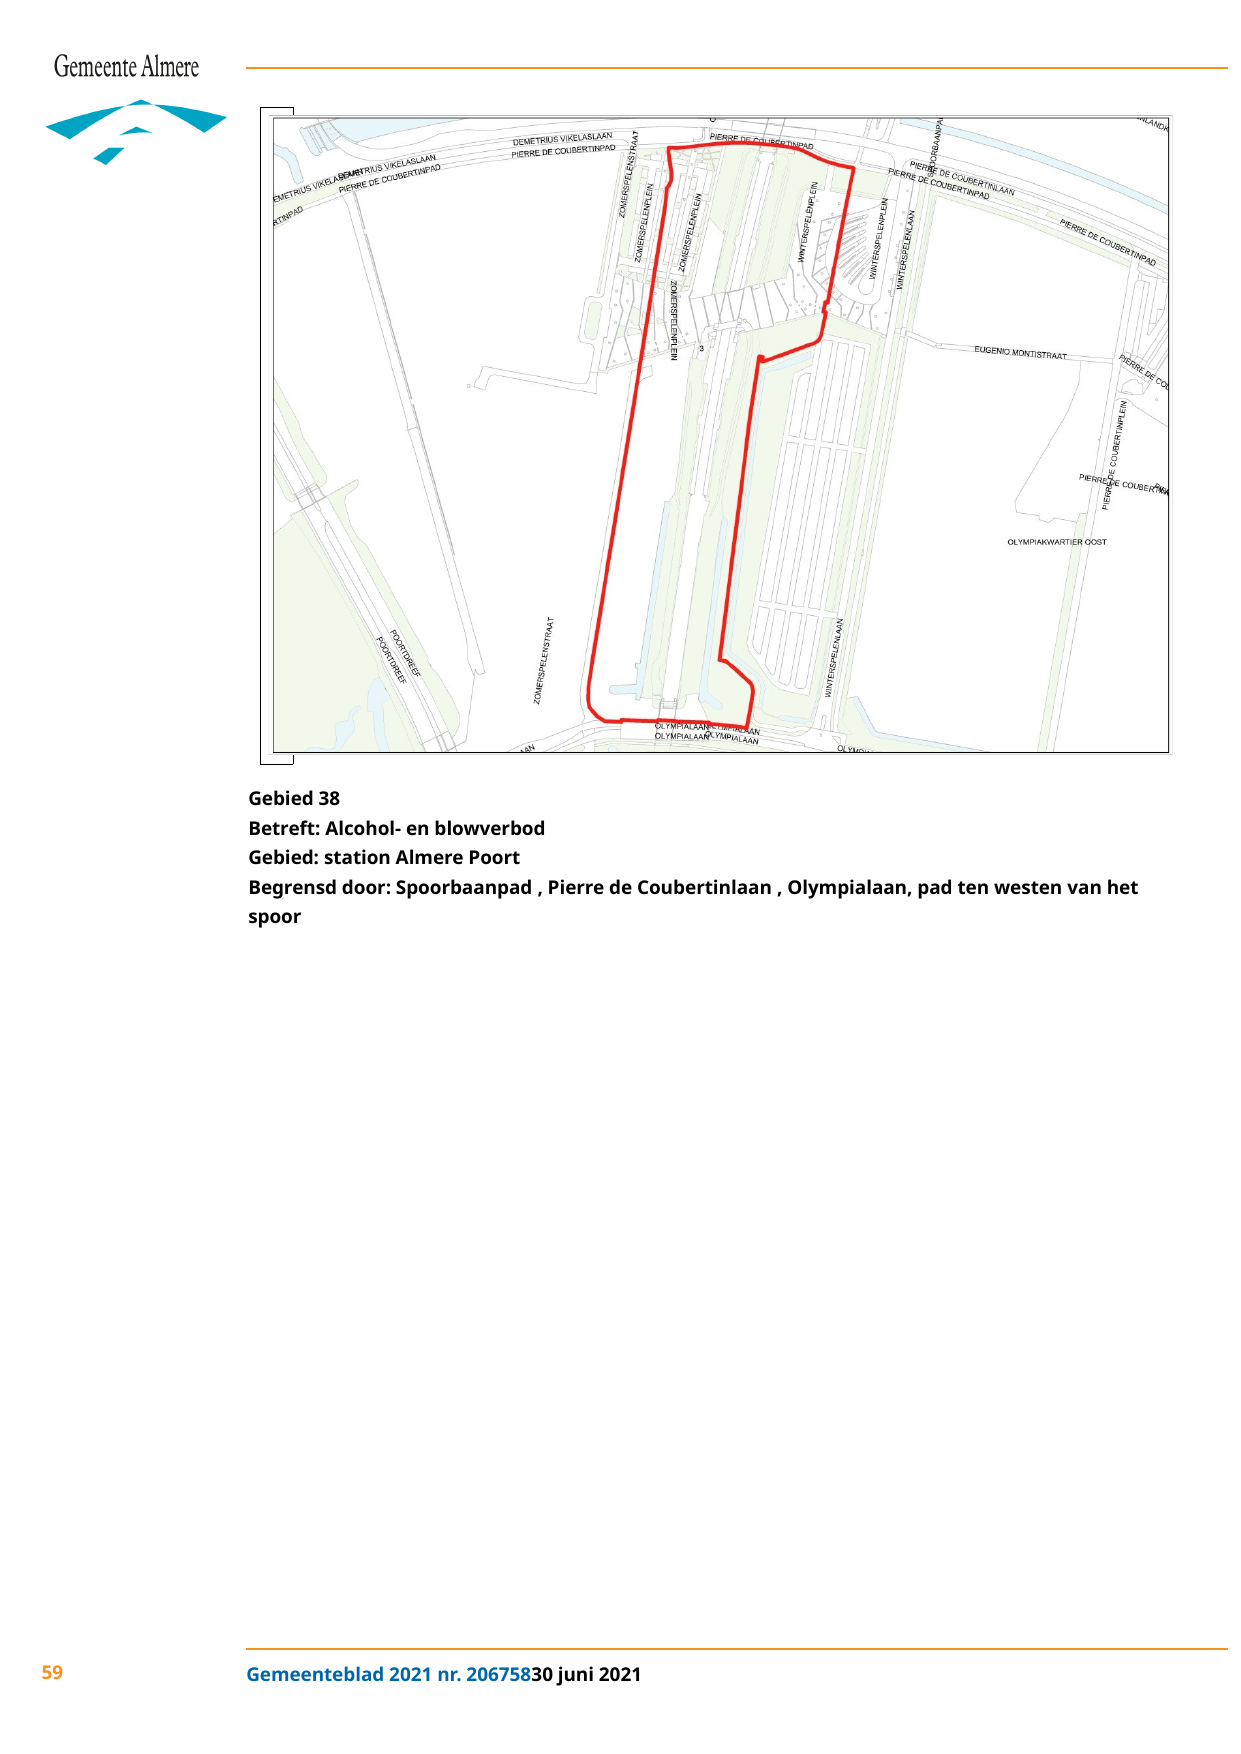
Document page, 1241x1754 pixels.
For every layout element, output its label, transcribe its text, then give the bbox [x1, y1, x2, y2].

text Betreft: Alcohol- en blowverbod [248, 815, 1152, 841]
picture [268, 115, 1173, 755]
text Gebied: station Almere Poort [248, 844, 1152, 870]
text Begrensd door: Spoorbaanpad , Pierre de Coubertinlaan , Olympialaan, pad ten westen van het spoor [248, 874, 1152, 929]
text Gebied 38 [248, 785, 1152, 811]
picture [41, 47, 231, 172]
